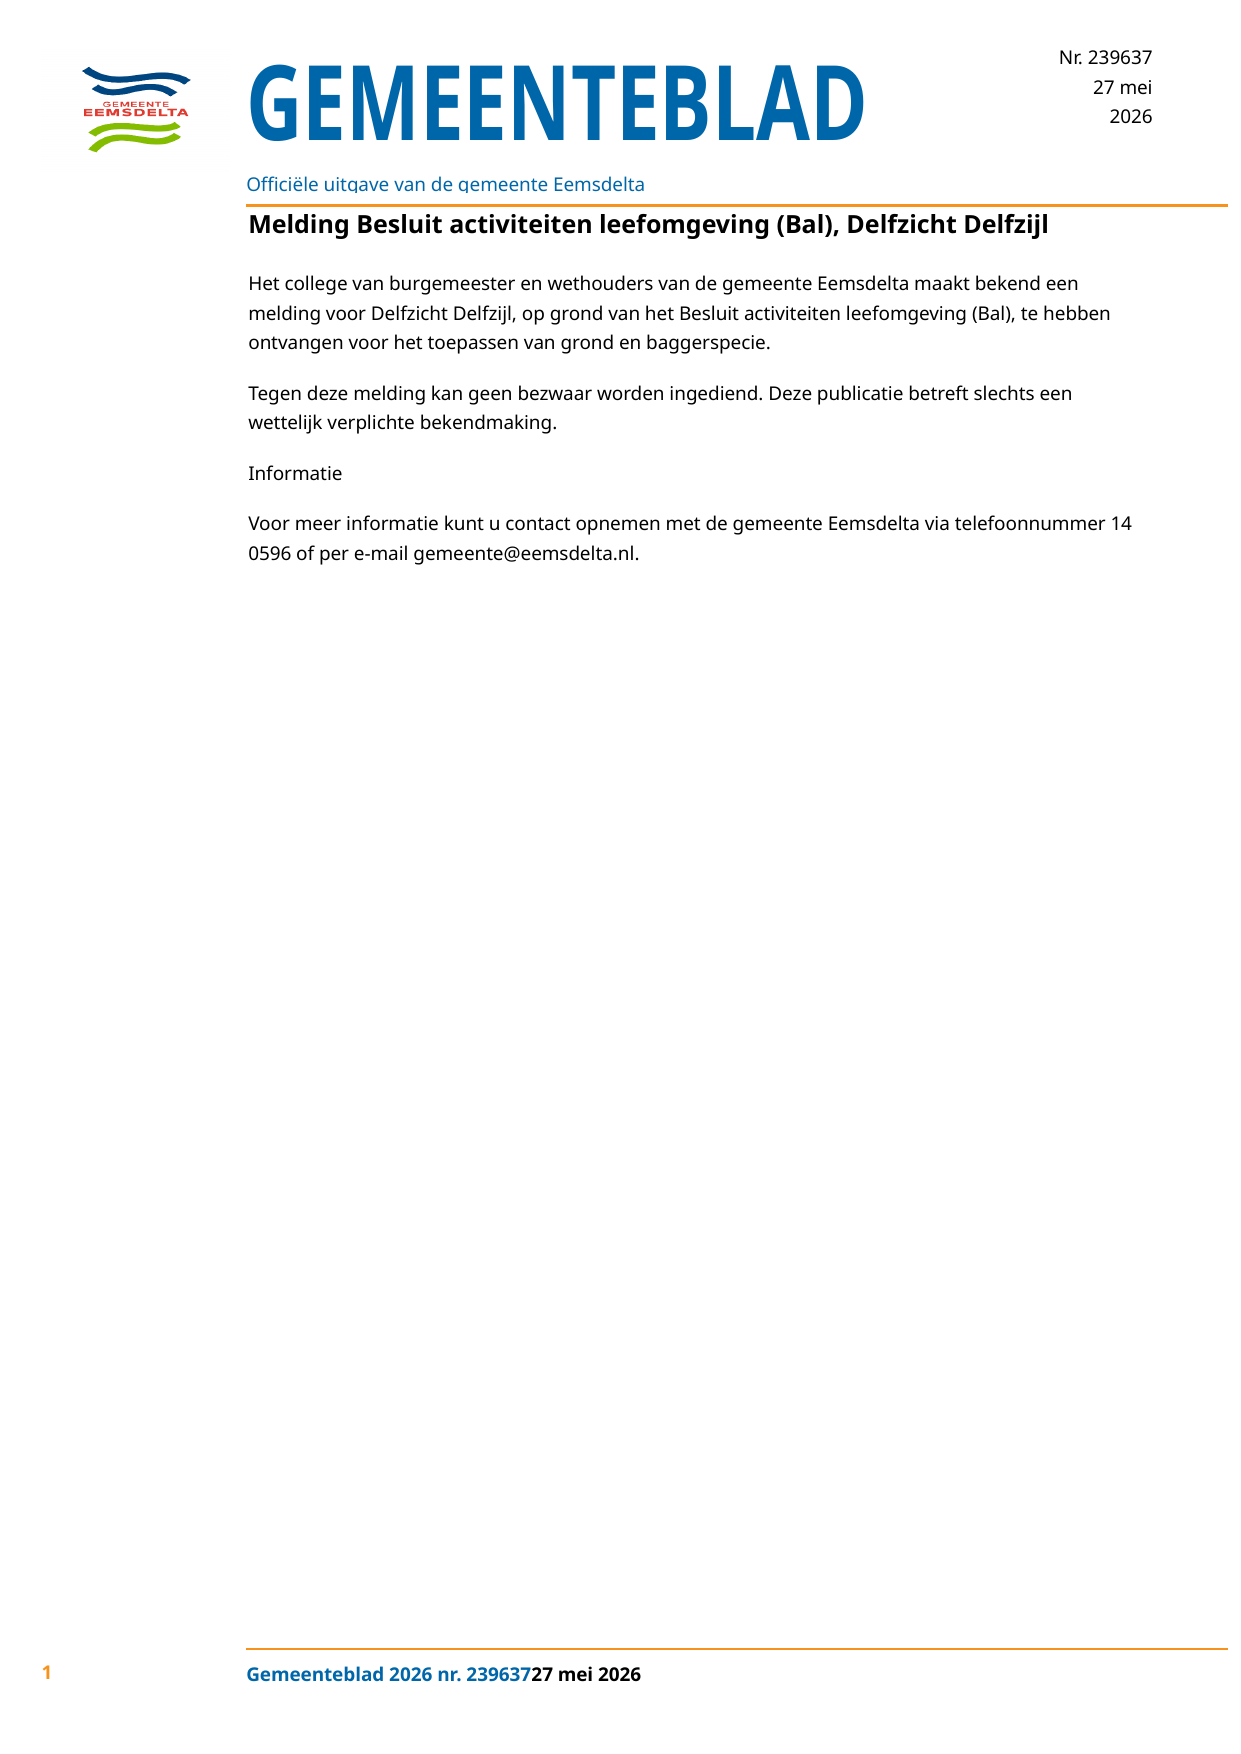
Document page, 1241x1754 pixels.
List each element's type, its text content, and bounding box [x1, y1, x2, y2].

picture [41, 47, 231, 172]
text Voor meer informatie kunt u contact opnemen met de gemeente Eemsdelta via telefoonnummer 14 0596 of per e-mail gemeente@eemsdelta.nl. [248, 510, 1152, 566]
text Melding Besluit activiteiten leefomgeving (Bal), Delfzicht Delfzijl [248, 207, 1152, 241]
text Informatie [248, 460, 1152, 486]
text Tegen deze melding kan geen bezwaar worden ingediend. Deze publicatie betreft slechts een wettelijk verplichte bekendmaking. [248, 380, 1152, 435]
text Het college van burgemeester en wethouders van de gemeente Eemsdelta maakt bekend een melding voor Delfzicht Delfzijl, op grond van het Besluit activiteiten leefomgeving (Bal), te hebben ontvangen voor het toepassen van grond en baggerspecie. [248, 270, 1152, 355]
